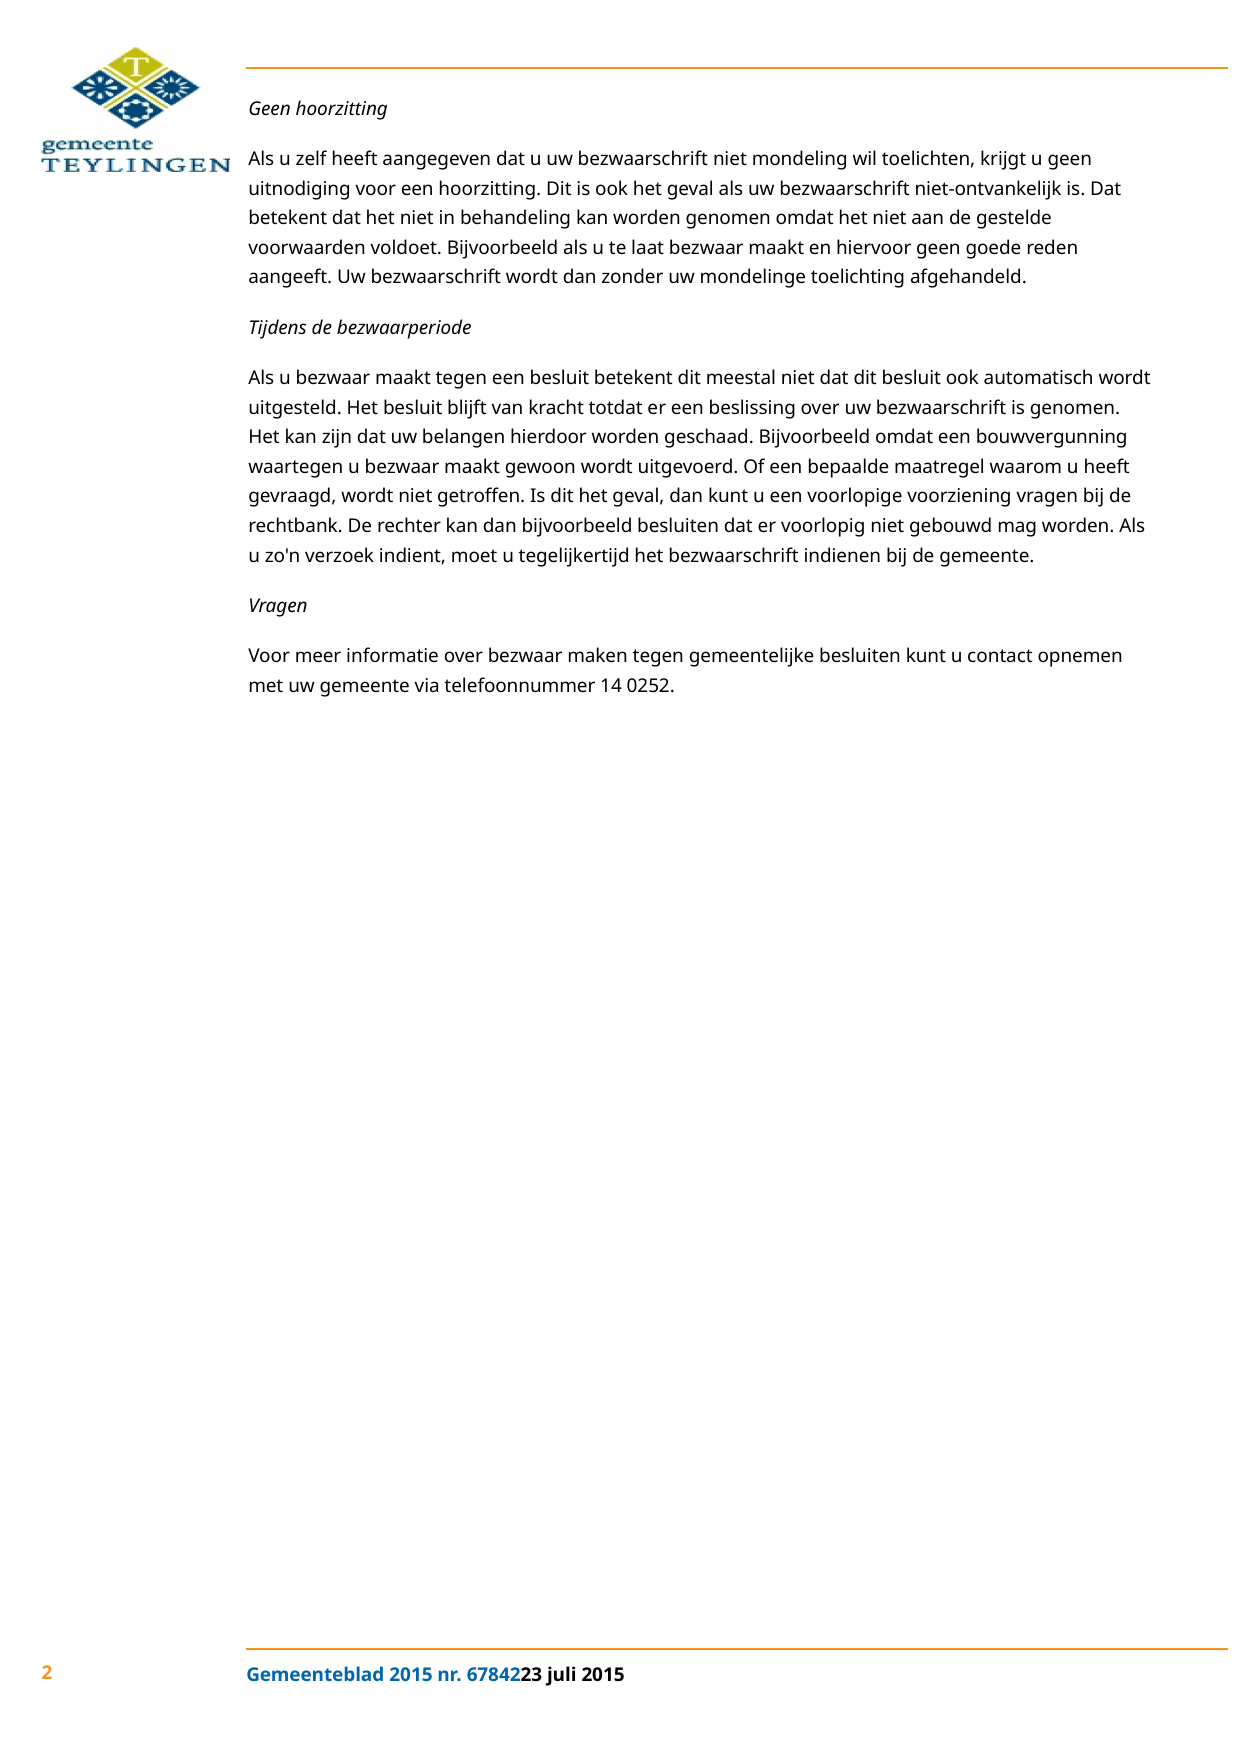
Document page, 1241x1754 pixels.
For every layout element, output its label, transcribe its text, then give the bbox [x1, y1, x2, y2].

text Geen hoorzitting [248, 95, 1152, 121]
text Als u zelf heeft aangegeven dat u uw bezwaarschrift niet mondeling wil toelichten, krijgt u geen uitnodiging voor een hoorzitting. Dit is ook het geval als uw bezwaarschrift niet-ontvankelijk is. Dat betekent dat het niet in behandeling kan worden genomen omdat het niet aan de gestelde voorwaarden voldoet. Bijvoorbeeld als u te laat bezwaar maakt en hiervoor geen goede reden aangeeft. Uw bezwaarschrift wordt dan zonder uw mondelinge toelichting afgehandeld. [248, 145, 1152, 289]
text Tijdens de bezwaarperiode [248, 314, 1152, 340]
picture [41, 47, 231, 172]
text Vragen [248, 592, 1152, 618]
text Als u bezwaar maakt tegen een besluit betekent dit meestal niet dat dit besluit ook automatisch wordt uitgesteld. Het besluit blijft van kracht totdat er een beslissing over uw bezwaarschrift is genomen. Het kan zijn dat uw belangen hierdoor worden geschaad. Bijvoorbeeld omdat een bouwvergunning waartegen u bezwaar maakt gewoon wordt uitgevoerd. Of een bepaalde maatregel waarom u heeft gevraagd, wordt niet getroffen. Is dit het geval, dan kunt u een voorlopige voorziening vragen bij de rechtbank. De rechter kan dan bijvoorbeeld besluiten dat er voorlopig niet gebouwd mag worden. Als u zo'n verzoek indient, moet u tegelijkertijd het bezwaarschrift indienen bij de gemeente. [248, 364, 1152, 568]
text Voor meer informatie over bezwaar maken tegen gemeentelijke besluiten kunt u contact opnemen met uw gemeente via telefoonnummer 14 0252. [248, 643, 1152, 698]
